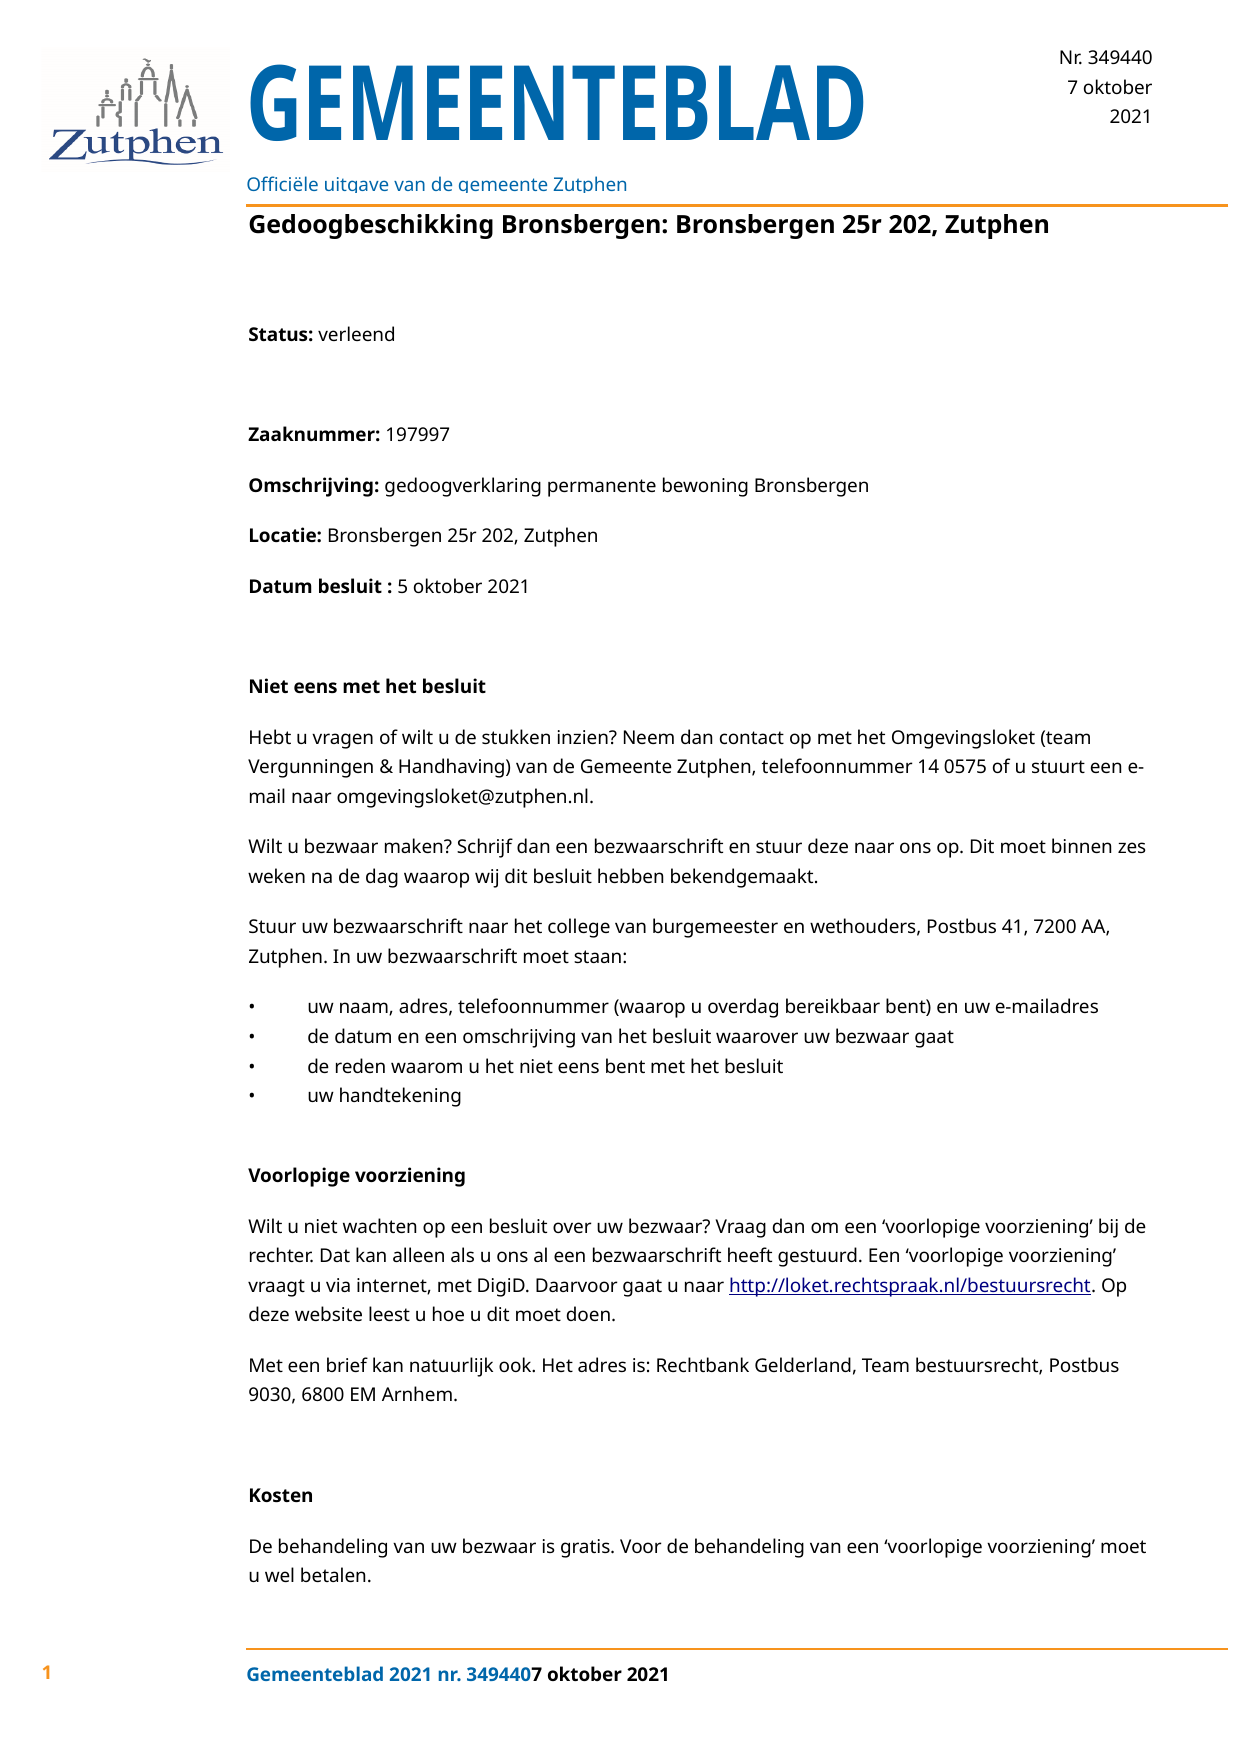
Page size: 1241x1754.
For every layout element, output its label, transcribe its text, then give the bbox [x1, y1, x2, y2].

list de reden waarom u het niet eens bent met het besluit [248, 1053, 1152, 1078]
text Niet eens met het besluit [248, 674, 1152, 699]
text Gedoogbeschikking Bronsbergen: Bronsbergen 25r 202, Zutphen [248, 207, 1152, 241]
text Stuur uw bezwaarschrift naar het college van burgemeester en wethouders, Postbus 41, 7200 AA, Zutphen. In uw bezwaarschrift moet staan: [248, 914, 1152, 969]
list uw handtekening [248, 1082, 1152, 1108]
list uw naam, adres, telefoonnummer (waarop u overdag bereikbaar bent) en uw e-mailadres [248, 994, 1152, 1019]
list de datum en een omschrijving van het besluit waarover uw bezwaar gaat [248, 1023, 1152, 1049]
text Hebt u vragen of wilt u de stukken inzien? Neem dan contact op met het Omgevingsloket (team Vergunningen & Handhaving) van de Gemeente Zutphen, telefoonnummer 14 0575 of u stuurt een e-mail naar omgevingsloket@zutphen.nl. [248, 724, 1152, 809]
text Wilt u bezwaar maken? Schrijf dan een bezwaarschrift en stuur deze naar ons op. Dit moet binnen zes weken na de dag waarop wij dit besluit hebben bekendgemaakt. [248, 834, 1152, 889]
text Wilt u niet wachten op een besluit over uw bezwaar? Vraag dan om een ‘voorlopige voorziening’ bij de rechter. Dat kan alleen als u ons al een bezwaarschrift heeft gestuurd. Een ‘voorlopige voorziening’ vraagt u via internet, met DigiD. Daarvoor gaat u naar http://loket.rechtspraak.nl/bestuursrecht. Op deze website leest u hoe u dit moet doen. [248, 1213, 1152, 1327]
text Omschrijving: gedoogverklaring permanente bewoning Bronsbergen [248, 472, 1152, 498]
text Kosten [248, 1482, 1152, 1508]
text De behandeling van uw bezwaar is gratis. Voor de behandeling van een ‘voorlopige voorziening’ moet u wel betalen. [248, 1533, 1152, 1588]
text Status: verleend [248, 321, 1152, 346]
text Datum besluit : 5 oktober 2021 [248, 573, 1152, 598]
text Zaaknummer: 197997 [248, 422, 1152, 447]
text Locatie: Bronsbergen 25r 202, Zutphen [248, 522, 1152, 548]
text Voorlopige voorziening [248, 1162, 1152, 1188]
text Met een brief kan natuurlijk ook. Het adres is: Rechtbank Gelderland, Team bestuursrecht, Postbus 9030, 6800 EM Arnhem. [248, 1352, 1152, 1407]
picture [41, 47, 231, 172]
